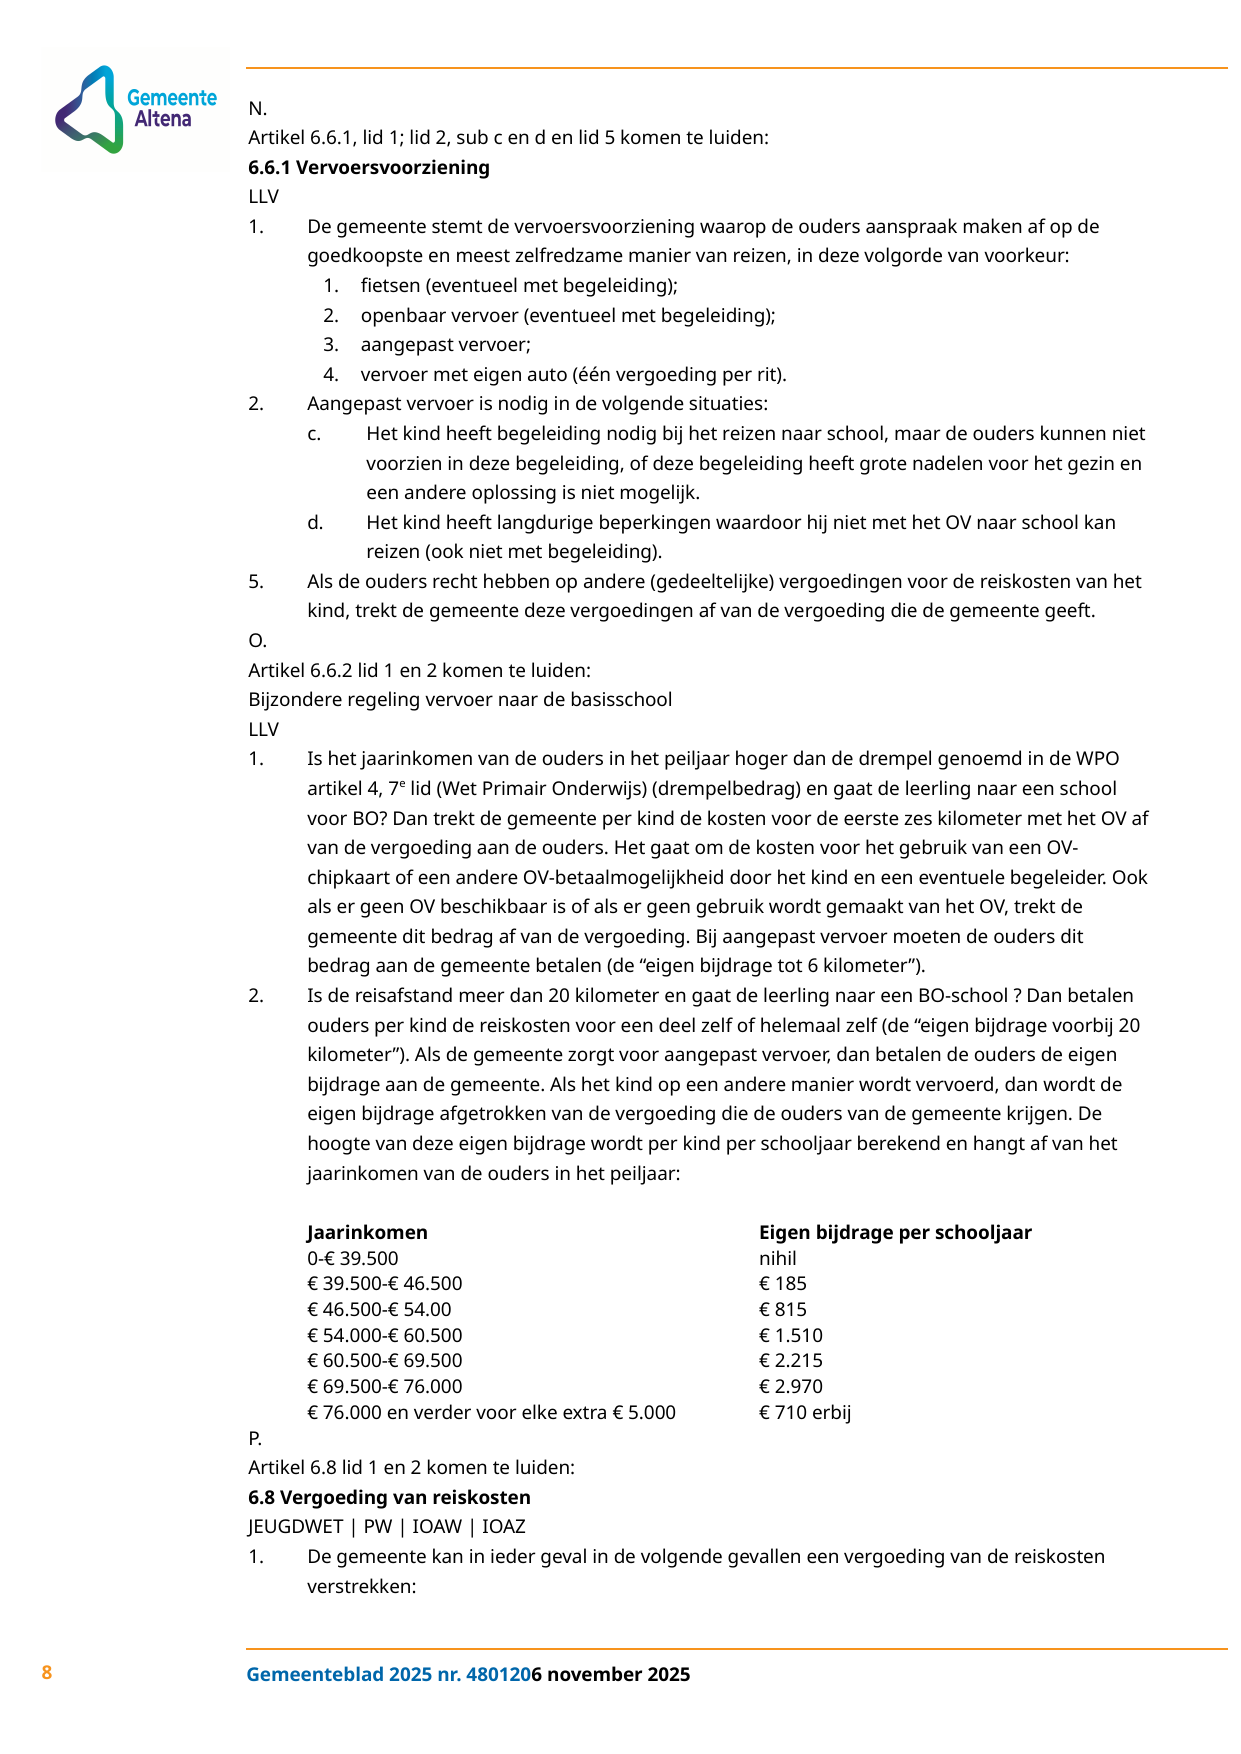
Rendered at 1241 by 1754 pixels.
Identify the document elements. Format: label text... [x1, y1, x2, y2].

picture [41, 47, 231, 172]
table_cell € 815 [759, 1296, 1211, 1322]
list openbaar vervoer (eventueel met begeleiding); [323, 302, 1152, 328]
list Is het jaarinkomen van de ouders in het peiljaar hoger dan de drempel genoemd in de WPO artikel 4, 7e lid (Wet Primair Onderwijs) (drempelbedrag) en gaat de leerling naar een school voor BO? Dan trekt de gemeente per kind de kosten voor de eerste zes kilometer met het OV af van de vergoeding aan de ouders. Het gaat om de kosten voor het gebruik van een OV-chipkaart of een andere OV-betaalmogelijkheid door het kind en een eventuele begeleider. Ook als er geen OV beschikbaar is of als er geen gebruik wordt gemaakt van het OV, trekt de gemeente dit bedrag af van de vergoeding. Bij aangepast vervoer moeten de ouders dit bedrag aan de gemeente betalen (de “eigen bijdrage tot 6 kilometer”). [248, 746, 1152, 978]
table_cell 0-€ 39.500 [307, 1245, 759, 1271]
table_cell € 46.500-€ 54.00 [307, 1296, 759, 1322]
table_cell € 185 [759, 1271, 1211, 1296]
table_cell € 1.510 [759, 1322, 1211, 1348]
text LLV [248, 716, 1152, 742]
text O. [248, 627, 1152, 653]
text JEUGDWET | PW | IOAW | IOAZ [248, 1514, 1152, 1539]
text Bijzondere regeling vervoer naar de basisschool [248, 686, 1152, 712]
text LLV [248, 183, 1152, 209]
text P. [248, 1425, 1152, 1451]
table_cell € 39.500-€ 46.500 [307, 1271, 759, 1296]
list Als de ouders recht hebben op andere (gedeeltelijke) vergoedingen voor de reiskosten van het kind, trekt de gemeente deze vergoedingen af van de vergoeding die de gemeente geeft. [248, 568, 1152, 623]
text Artikel 6.6.2 lid 1 en 2 komen te luiden: [248, 657, 1152, 683]
table_cell € 76.000 en verder voor elke extra € 5.000 [307, 1399, 759, 1425]
table_cell € 54.000-€ 60.500 [307, 1322, 759, 1348]
table_cell € 710 erbij [759, 1399, 1211, 1425]
text 6.8 Vergoeding van reiskosten [248, 1484, 1152, 1510]
text 6.6.1 Vervoersvoorziening [248, 154, 1152, 180]
text Artikel 6.6.1, lid 1; lid 2, sub c en d en lid 5 komen te luiden: [248, 124, 1152, 150]
list De gemeente stemt de vervoersvoorziening waarop de ouders aanspraak maken af op de goedkoopste en meest zelfredzame manier van reizen, in deze volgorde van voorkeur: [248, 213, 1152, 268]
table_cell € 60.500-€ 69.500 [307, 1348, 759, 1373]
table_header Eigen bijdrage per schooljaar [759, 1219, 1211, 1245]
list Het kind heeft begeleiding nodig bij het reizen naar school, maar de ouders kunnen niet voorzien in deze begeleiding, of deze begeleiding heeft grote nadelen voor het gezin en een andere oplossing is niet mogelijk. [307, 420, 1152, 505]
list fietsen (eventueel met begeleiding); [323, 272, 1152, 298]
list aangepast vervoer; [323, 331, 1152, 357]
table_cell € 69.500-€ 76.000 [307, 1374, 759, 1399]
list Het kind heeft langdurige beperkingen waardoor hij niet met het OV naar school kan reizen (ook niet met begeleiding). [307, 509, 1152, 564]
table_header Jaarinkomen [307, 1219, 759, 1245]
list vervoer met eigen auto (één vergoeding per rit). [323, 361, 1152, 387]
list Is de reisafstand meer dan 20 kilometer en gaat de leerling naar een BO-school ? Dan betalen ouders per kind de reiskosten voor een deel zelf of helemaal zelf (de “eigen bijdrage voorbij 20 kilometer”). Als de gemeente zorgt voor aangepast vervoer, dan betalen de ouders de eigen bijdrage aan de gemeente. Als het kind op een andere manier wordt vervoerd, dan wordt de eigen bijdrage afgetrokken van de vergoeding die de ouders van de gemeente krijgen. De hoogte van deze eigen bijdrage wordt per kind per schooljaar berekend en hangt af van het jaarinkomen van de ouders in het peiljaar: [248, 982, 1152, 1186]
table_cell nihil [759, 1245, 1211, 1271]
table_cell € 2.970 [759, 1374, 1211, 1399]
text Artikel 6.8 lid 1 en 2 komen te luiden: [248, 1454, 1152, 1480]
list De gemeente kan in ieder geval in de volgende gevallen een vergoeding van de reiskosten verstrekken: [248, 1543, 1152, 1599]
text N. [248, 95, 1152, 121]
table_cell € 2.215 [759, 1348, 1211, 1373]
list Aangepast vervoer is nodig in de volgende situaties: [248, 391, 1152, 416]
